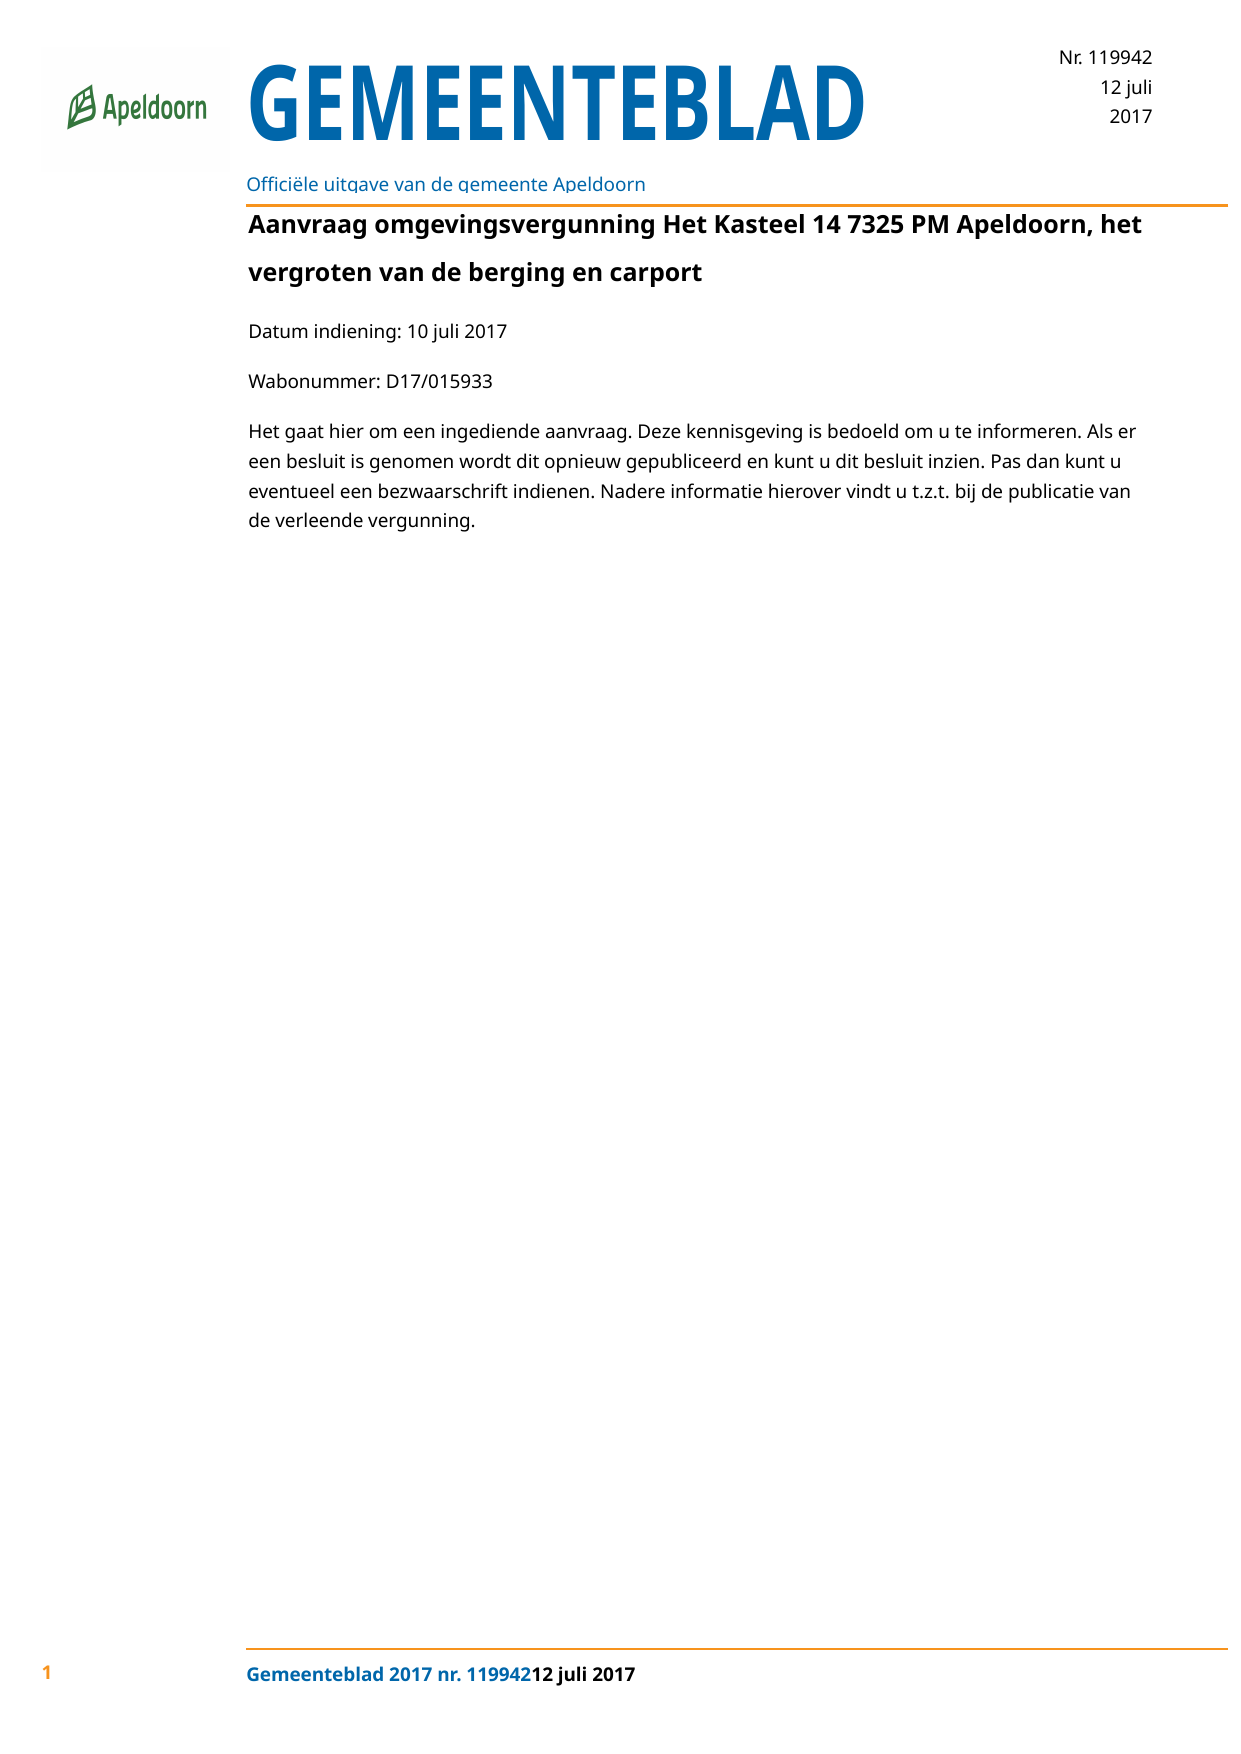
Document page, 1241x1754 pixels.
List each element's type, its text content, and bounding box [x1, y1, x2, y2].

text Het gaat hier om een ingediende aanvraag. Deze kennisgeving is bedoeld om u te informeren. Als er een besluit is genomen wordt dit opnieuw gepubliceerd en kunt u dit besluit inzien. Pas dan kunt u eventueel een bezwaarschrift indienen. Nadere informatie hierover vindt u t.z.t. bij de publicatie van de verleende vergunning. [248, 419, 1152, 533]
picture [41, 47, 231, 172]
text Datum indiening: 10 juli 2017 [248, 318, 1152, 344]
text Wabonummer: D17/015933 [248, 368, 1152, 394]
text Aanvraag omgevingsvergunning Het Kasteel 14 7325 PM Apeldoorn, het vergroten van de berging en carport [248, 207, 1152, 288]
